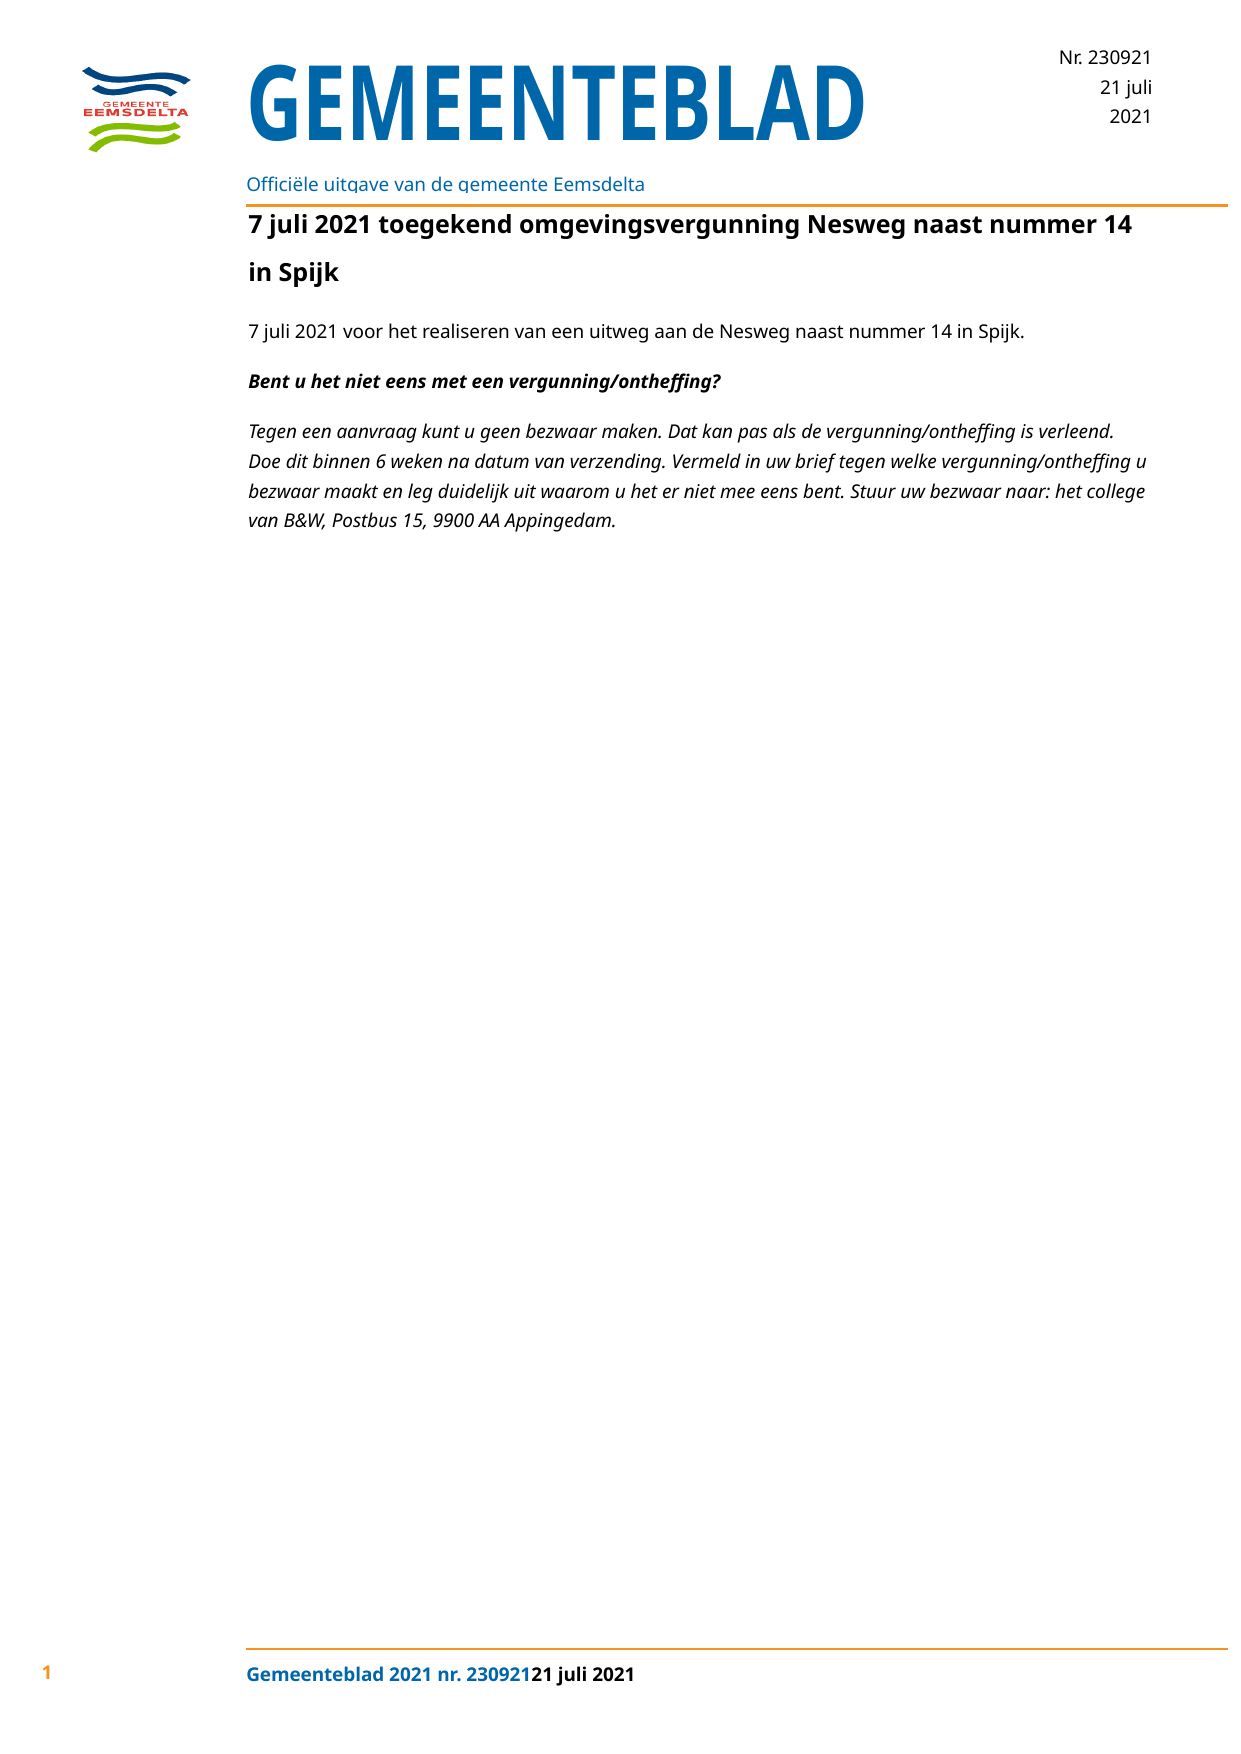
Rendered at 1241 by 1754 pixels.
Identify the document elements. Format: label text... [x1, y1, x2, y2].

text 7 juli 2021 toegekend omgevingsvergunning Nesweg naast nummer 14 in Spijk [248, 207, 1152, 288]
picture [41, 47, 231, 172]
text 7 juli 2021 voor het realiseren van een uitweg aan de Nesweg naast nummer 14 in Spijk. [248, 318, 1152, 344]
text Bent u het niet eens met een vergunning/ontheffing? [248, 368, 1152, 394]
text Tegen een aanvraag kunt u geen bezwaar maken. Dat kan pas als de vergunning/ontheffing is verleend. Doe dit binnen 6 weken na datum van verzending. Vermeld in uw brief tegen welke vergunning/ontheffing u bezwaar maakt en leg duidelijk uit waarom u het er niet mee eens bent. Stuur uw bezwaar naar: het college van B&W, Postbus 15, 9900 AA Appingedam. [248, 419, 1152, 533]
